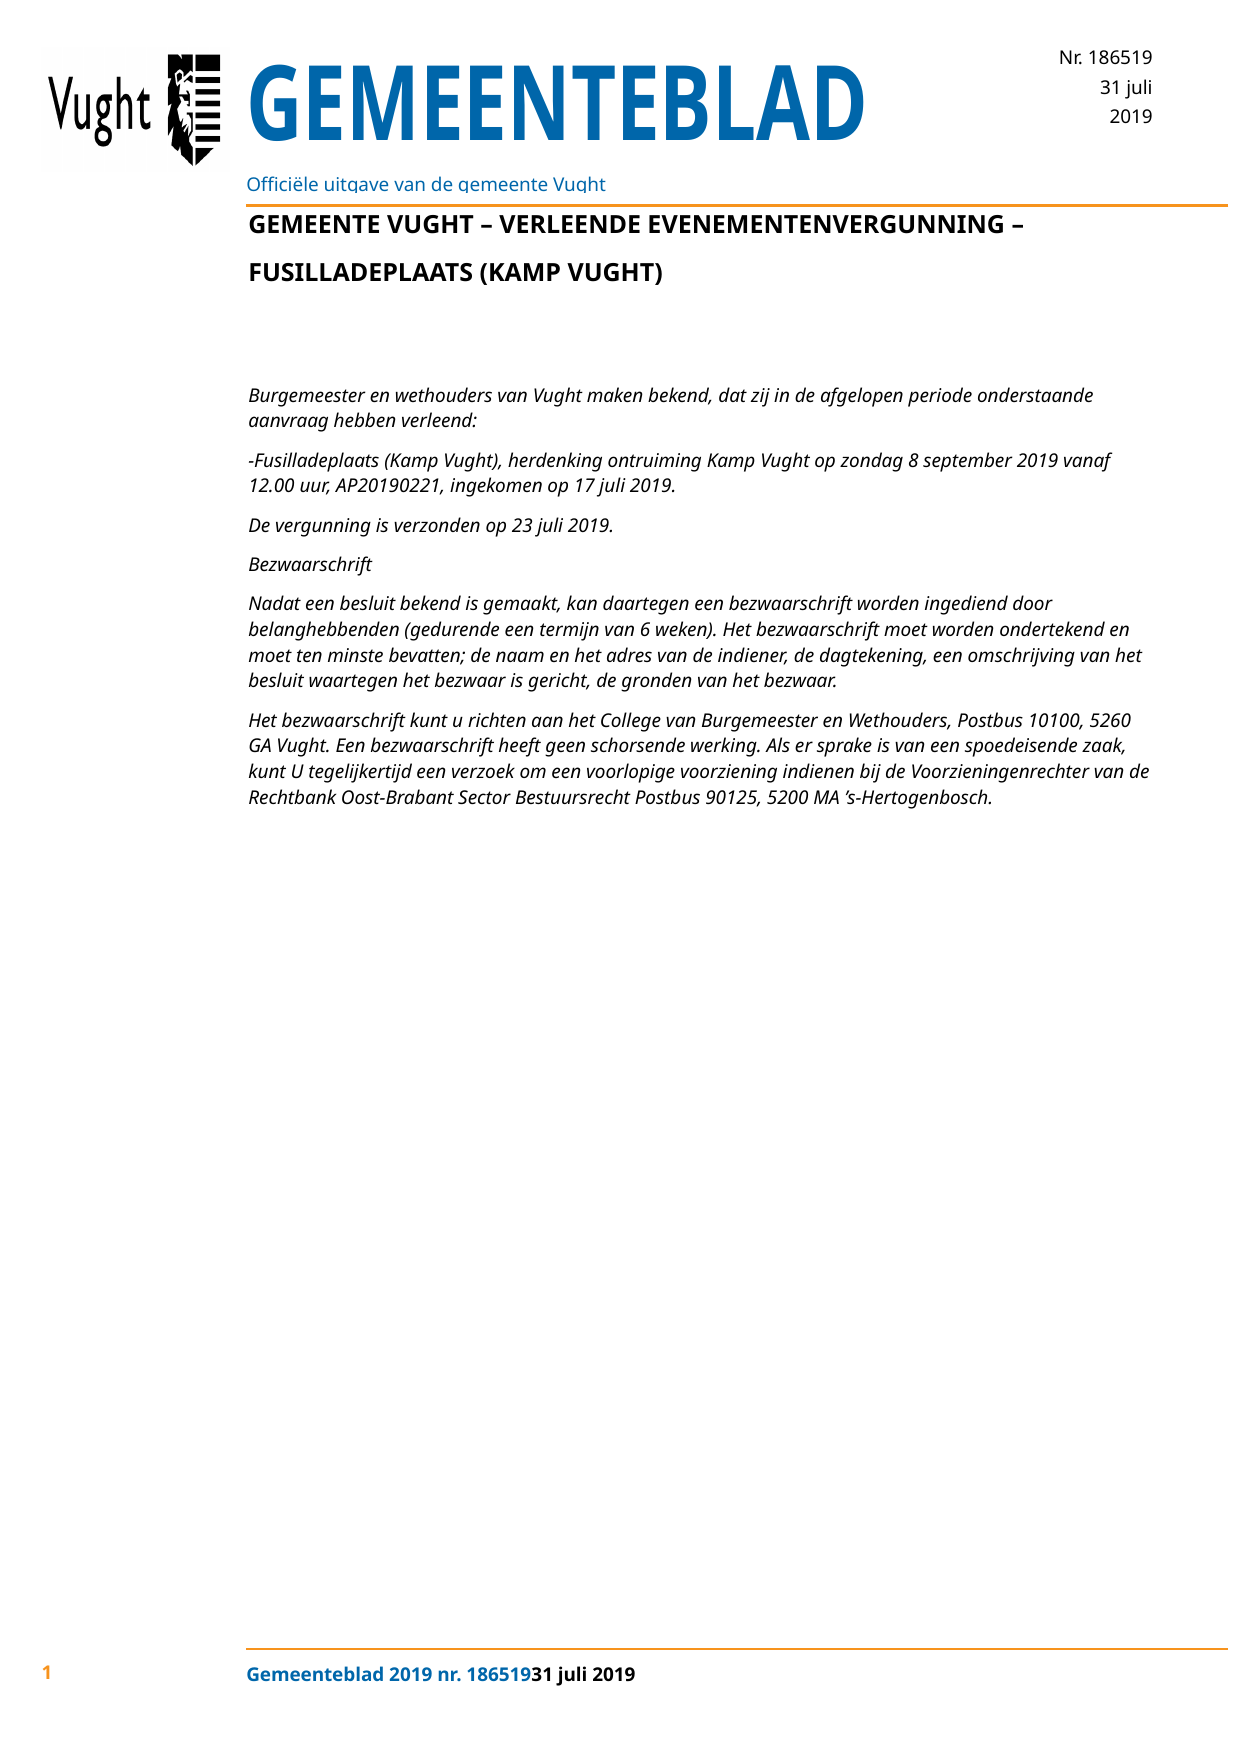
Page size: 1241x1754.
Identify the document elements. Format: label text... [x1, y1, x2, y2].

text GEMEENTE VUGHT – VERLEENDE EVENEMENTENVERGUNNING – FUSILLADEPLAATS (KAMP VUGHT) [248, 207, 1152, 288]
text -Fusilladeplaats (Kamp Vught), herdenking ontruiming Kamp Vught op zondag 8 september 2019 vanaf 12.00 uur, AP20190221, ingekomen op 17 juli 2019. [248, 447, 1152, 498]
text Het bezwaarschrift kunt u richten aan het College van Burgemeester en Wethouders, Postbus 10100, 5260 GA Vught. Een bezwaarschrift heeft geen schorsende werking. Als er sprake is van een spoedeisende zaak, kunt U tegelijkertijd een verzoek om een voorlopige voorziening indienen bij de Voorzieningenrechter van de Rechtbank Oost-Brabant Sector Bestuursrecht Postbus 90125, 5200 MA ’s-Hertogenbosch. [248, 707, 1152, 810]
text Bezwaarschrift [248, 551, 1152, 577]
text De vergunning is verzonden op 23 juli 2019. [248, 512, 1152, 538]
text Burgemeester en wethouders van Vught maken bekend, dat zij in de afgelopen periode onderstaande aanvraag hebben verleend: [248, 382, 1152, 433]
text Nadat een besluit bekend is gemaakt, kan daartegen een bezwaarschrift worden ingediend door belanghebbenden (gedurende een termijn van 6 weken). Het bezwaarschrift moet worden ondertekend en moet ten minste bevatten; de naam en het adres van de indiener, de dagtekening, een omschrijving van het besluit waartegen het bezwaar is gericht, de gronden van het bezwaar. [248, 590, 1152, 693]
picture [41, 47, 231, 172]
